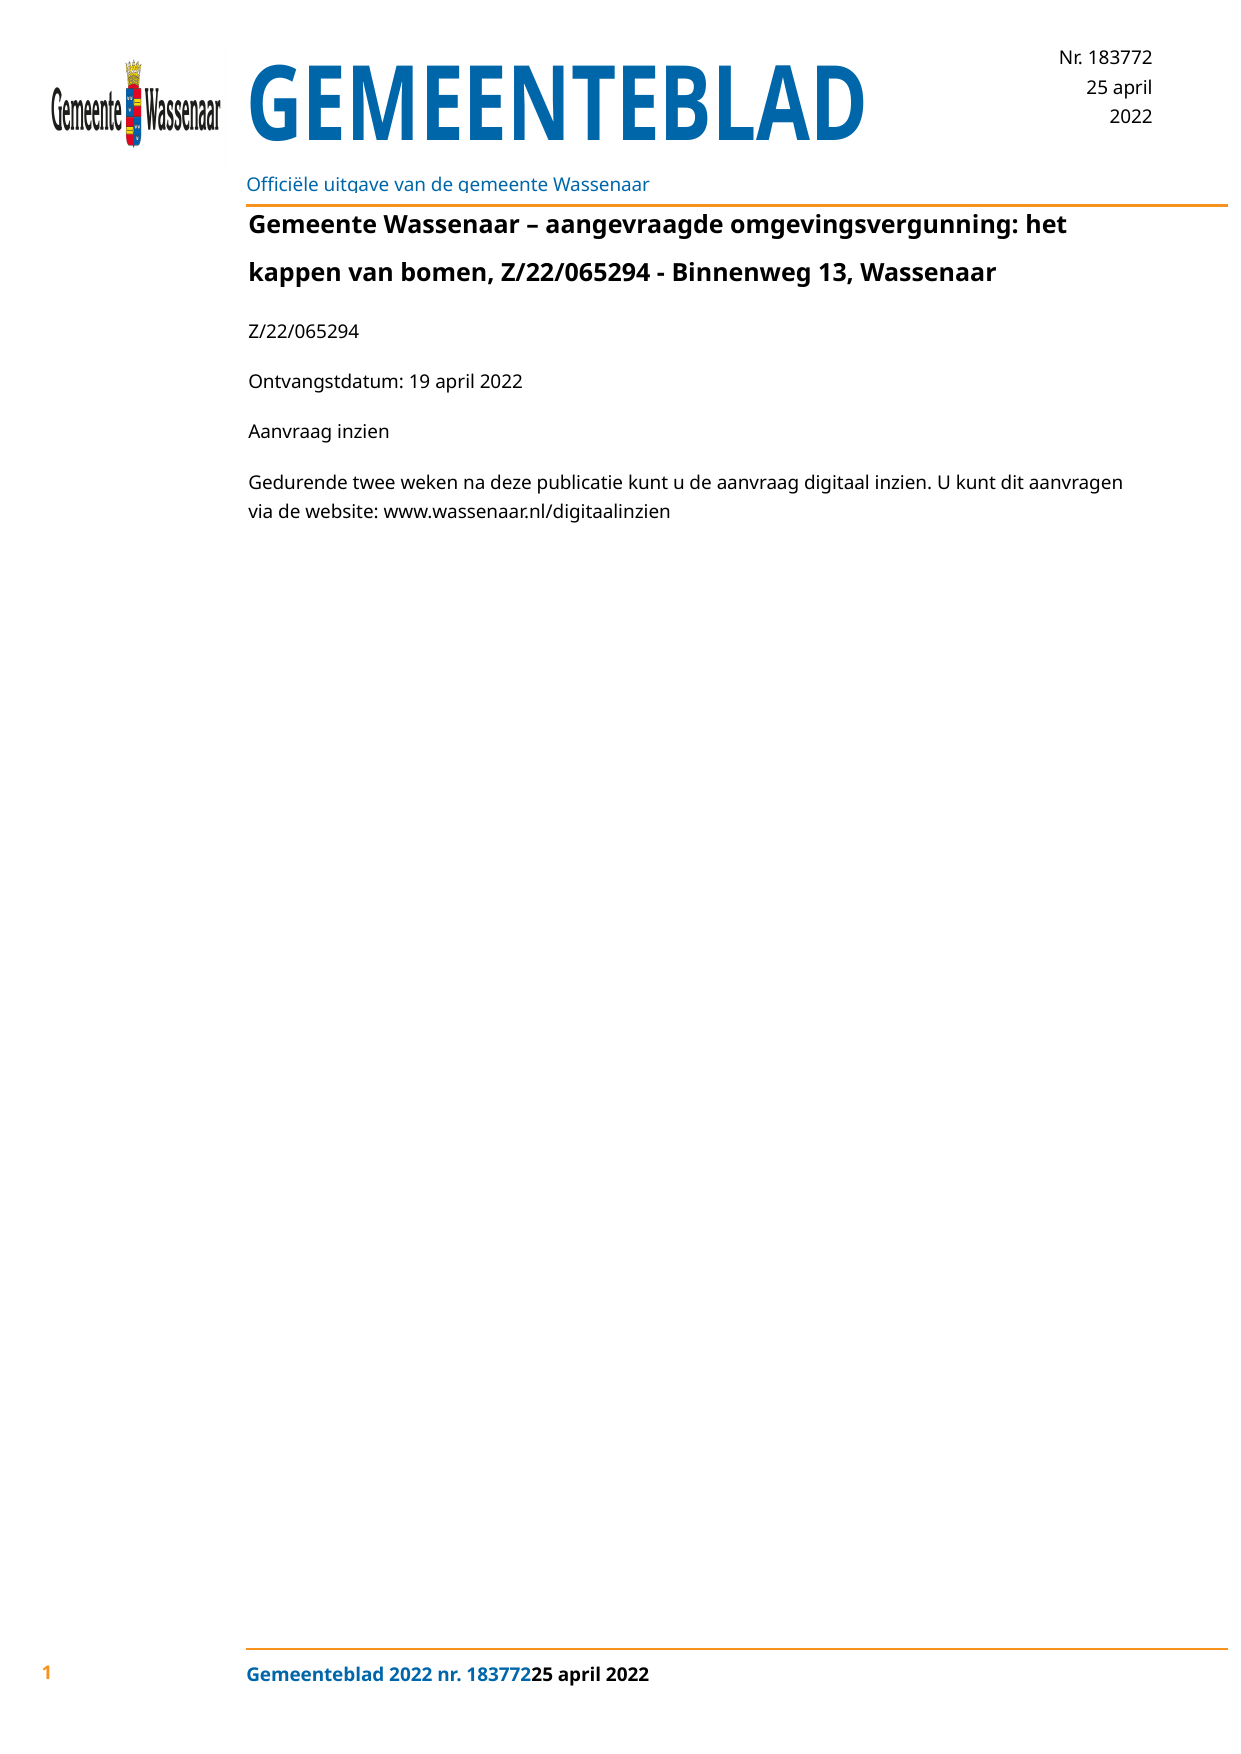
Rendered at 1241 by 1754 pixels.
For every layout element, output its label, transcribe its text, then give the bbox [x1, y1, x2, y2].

text Aanvraag inzien [248, 419, 1152, 444]
text Ontvangstdatum: 19 april 2022 [248, 368, 1152, 394]
picture [41, 47, 231, 172]
text Z/22/065294 [248, 318, 1152, 344]
text Gedurende twee weken na deze publicatie kunt u de aanvraag digitaal inzien. U kunt dit aanvragen via de website: www.wassenaar.nl/digitaalinzien [248, 469, 1152, 524]
text Gemeente Wassenaar – aangevraagde omgevingsvergunning: het kappen van bomen, Z/22/065294 - Binnenweg 13, Wassenaar [248, 207, 1152, 288]
